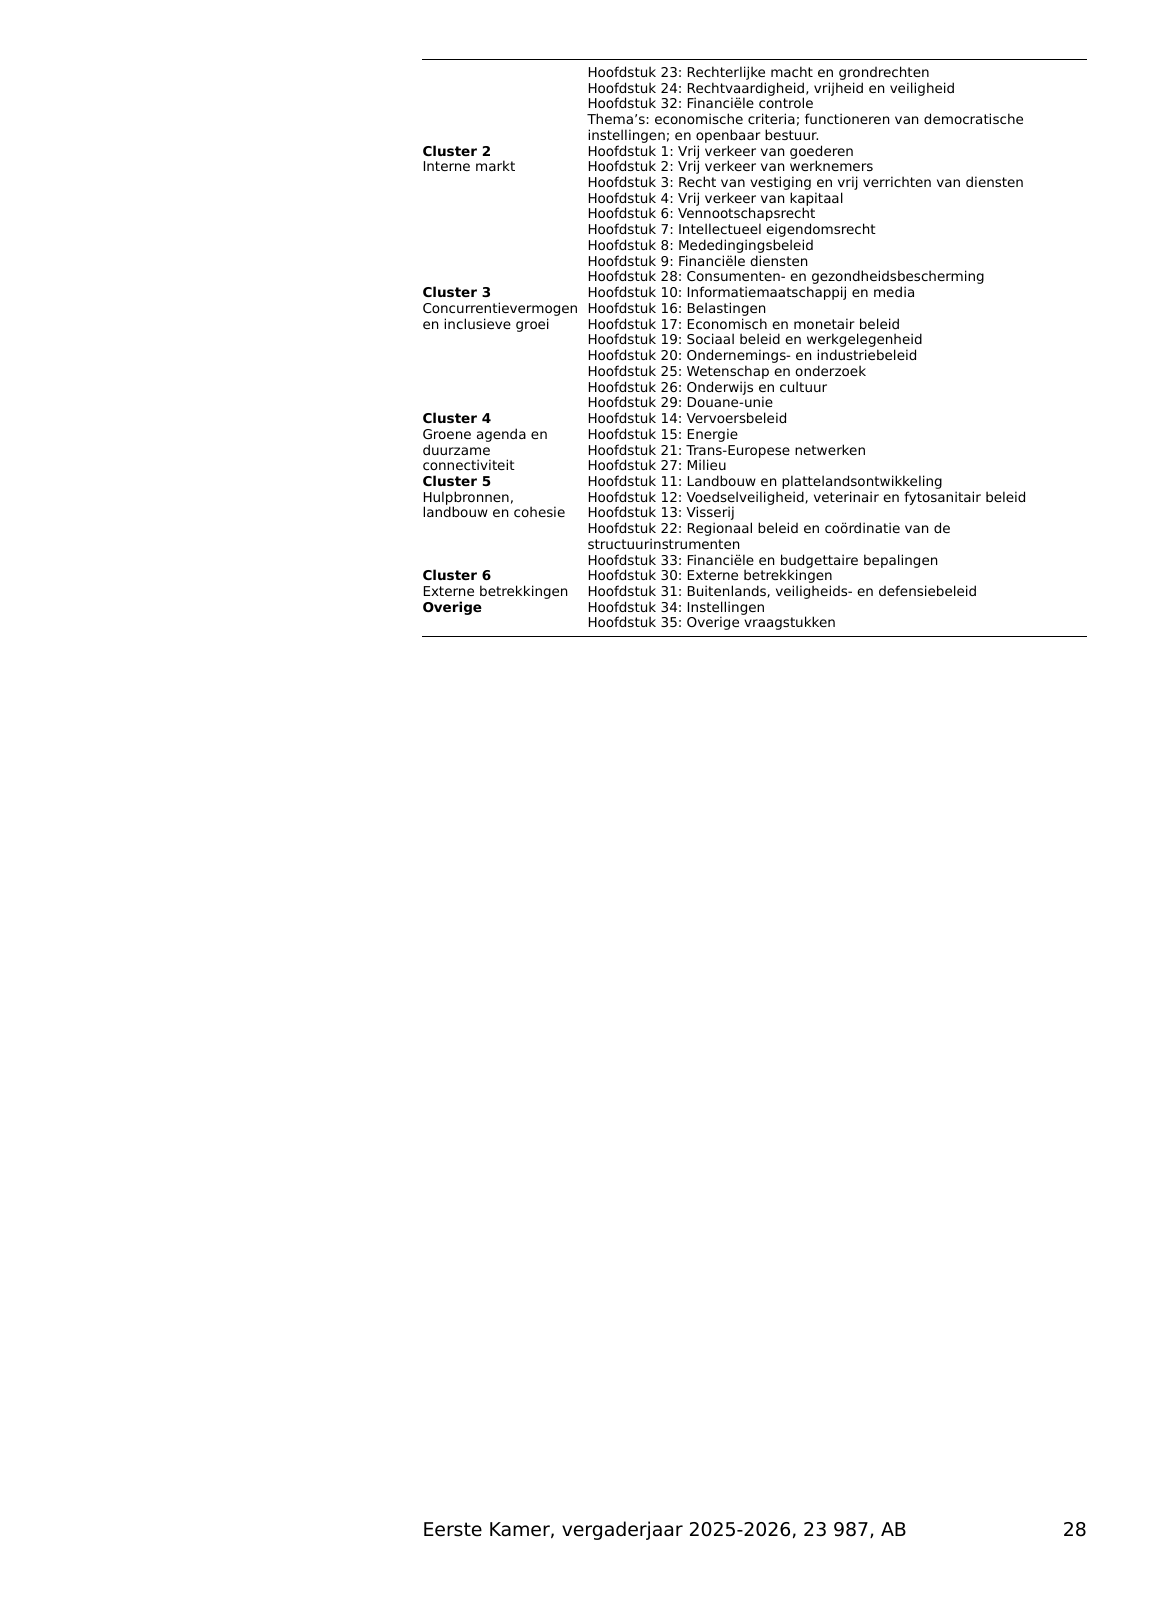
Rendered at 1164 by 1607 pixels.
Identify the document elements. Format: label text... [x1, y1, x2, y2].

table_cell Cluster 5 Hulpbronnen, landbouw en cohesie [422, 474, 581, 568]
table_header Hoofdstuk 23: Rechterlijke macht en grondrechten Hoofdstuk 24: Rechtvaardigheid, vrijheid en veiligheid Hoofdstuk 32: Financiële controle Thema’s: economische criteria; functioneren van democratische instellingen; en openbaar bestuur. [581, 60, 1087, 143]
table_cell Cluster 2 Interne markt [422, 144, 581, 285]
table_cell Hoofdstuk 10: Informatiemaatschappij en media Hoofdstuk 16: Belastingen Hoofdstuk 17: Economisch en monetair beleid Hoofdstuk 19: Sociaal beleid en werkgelegenheid Hoofdstuk 20: Ondernemings- en industriebeleid Hoofdstuk 25: Wetenschap en onderzoek Hoofdstuk 26: Onderwijs en cultuur Hoofdstuk 29: Douane-unie [581, 285, 1087, 411]
table_cell Hoofdstuk 34: Instellingen Hoofdstuk 35: Overige vraagstukken [581, 600, 1087, 636]
table_cell Overige [422, 600, 581, 636]
table_cell Hoofdstuk 1: Vrij verkeer van goederen Hoofdstuk 2: Vrij verkeer van werknemers Hoofdstuk 3: Recht van vestiging en vrij verrichten van diensten Hoofdstuk 4: Vrij verkeer van kapitaal Hoofdstuk 6: Vennootschapsrecht Hoofdstuk 7: Intellectueel eigendomsrecht Hoofdstuk 8: Mededingingsbeleid Hoofdstuk 9: Financiële diensten Hoofdstuk 28: Consumenten- en gezondheidsbescherming [581, 144, 1087, 285]
table_cell Cluster 4 Groene agenda en duurzame connectiviteit [422, 411, 581, 474]
table_cell Hoofdstuk 30: Externe betrekkingen Hoofdstuk 31: Buitenlands, veiligheids- en defensiebeleid [581, 568, 1087, 599]
table_cell Hoofdstuk 14: Vervoersbeleid Hoofdstuk 15: Energie Hoofdstuk 21: Trans-Europese netwerken Hoofdstuk 27: Milieu [581, 411, 1087, 474]
table_cell Hoofdstuk 11: Landbouw en plattelandsontwikkeling Hoofdstuk 12: Voedselveiligheid, veterinair en fytosanitair beleid Hoofdstuk 13: Visserij Hoofdstuk 22: Regionaal beleid en coördinatie van de structuurinstrumenten Hoofdstuk 33: Financiële en budgettaire bepalingen [581, 474, 1087, 568]
table_header [422, 60, 581, 143]
table_cell Cluster 6 Externe betrekkingen [422, 568, 581, 599]
table_cell Cluster 3 Concurrentievermogen en inclusieve groei [422, 285, 581, 411]
